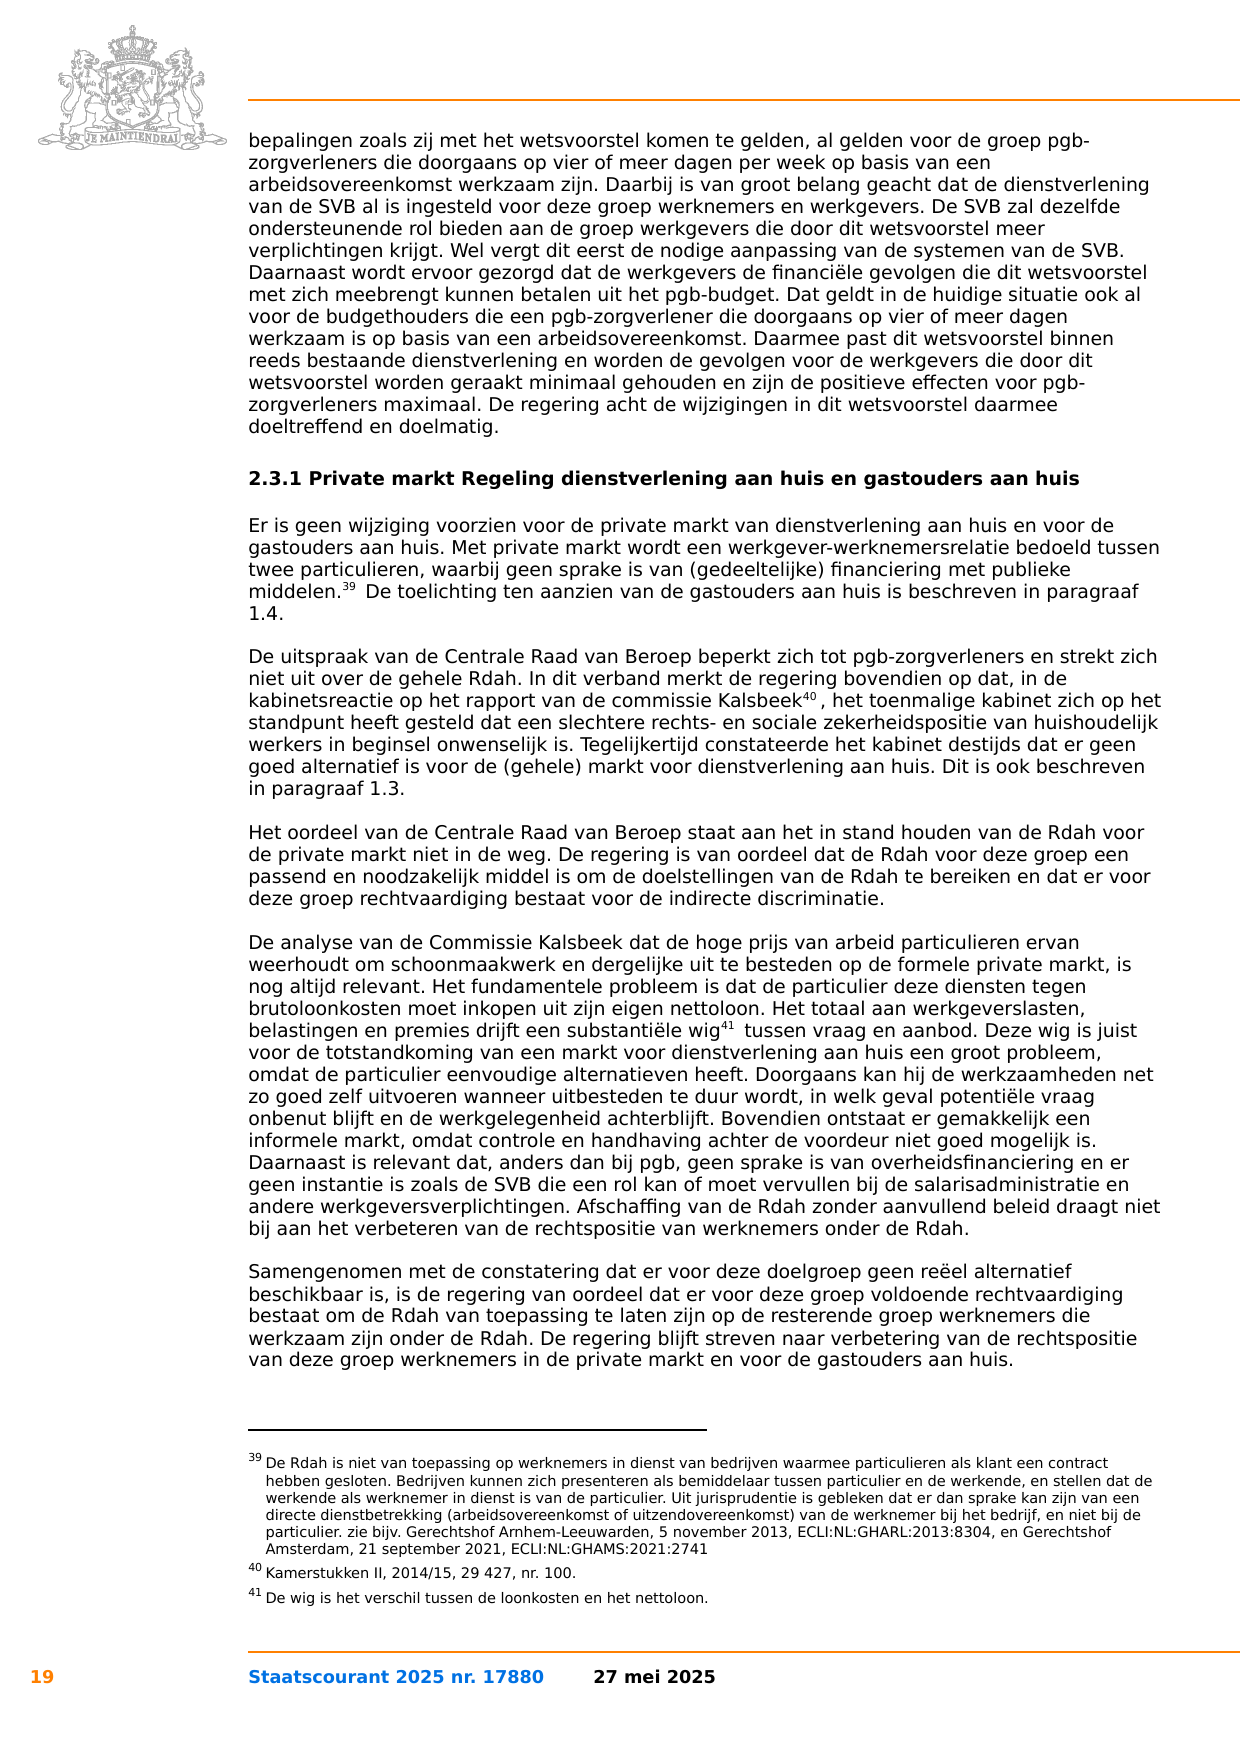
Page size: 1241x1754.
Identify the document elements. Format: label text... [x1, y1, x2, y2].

text De Rdah is niet van toepassing op werknemers in dienst van bedrijven waarmee particulieren als klant een contract hebben gesloten. Bedrijven kunnen zich presenteren als bemiddelaar tussen particulier en de werkende, en stellen dat de werkende als werknemer in dienst is van de particulier. Uit jurisprudentie is gebleken dat er dan sprake kan zijn van een directe dienstbetrekking (arbeidsovereenkomst of uitzendovereenkomst) van de werknemer bij het bedrijf, en niet bij de particulier. zie bijv. Gerechtshof Arnhem-Leeuwarden, 5 november 2013, ECLI:NL:GHARL:2013:8304, en Gerechtshof Amsterdam, 21 september 2021, ECLI:NL:GHAMS:2021:2741 [248, 1451, 1163, 1558]
text De wig is het verschil tussen de loonkosten en het nettoloon. [248, 1586, 1163, 1608]
subtitle 2.3.1 Private markt Regeling dienstverlening aan huis en gastouders aan huis [248, 468, 1163, 489]
text Samengenomen met de constatering dat er voor deze doelgroep geen reëel alternatief beschikbaar is, is de regering van oordeel dat er voor deze groep voldoende rechtvaardiging bestaat om de Rdah van toepassing te laten zijn op de resterende groep werknemers die werkzaam zijn onder de Rdah. De regering blijft streven naar verbetering van de rechtspositie van deze groep werknemers in de private markt en voor de gastouders aan huis. [248, 1261, 1163, 1371]
text Het oordeel van de Centrale Raad van Beroep staat aan het in stand houden van de Rdah voor de private markt niet in de weg. De regering is van oordeel dat de Rdah voor deze groep een passend en noodzakelijk middel is om de doelstellingen van de Rdah te bereiken en dat er voor deze groep rechtvaardiging bestaat voor de indirecte discriminatie. [248, 822, 1163, 910]
text De analyse van de Commissie Kalsbeek dat de hoge prijs van arbeid particulieren ervan weerhoudt om schoonmaakwerk en dergelijke uit te besteden op de formele private markt, is nog altijd relevant. Het fundamentele probleem is dat de particulier deze diensten tegen brutoloonkosten moet inkopen uit zijn eigen nettoloon. Het totaal aan werkgeverslasten, belastingen en premies drijft een substantiële wig tussen vraag en aanbod. Deze wig is juist voor de totstandkoming van een markt voor dienstverlening aan huis een groot probleem, omdat de particulier eenvoudige alternatieven heeft. Doorgaans kan hij de werkzaamheden net zo goed zelf uitvoeren wanneer uitbesteden te duur wordt, in welk geval potentiële vraag onbenut blijft en de werkgelegenheid achterblijft. Bovendien ontstaat er gemakkelijk een informele markt, omdat controle en handhaving achter de voordeur niet goed mogelijk is. Daarnaast is relevant dat, anders dan bij pgb, geen sprake is van overheidsfinanciering en er geen instantie is zoals de SVB die een rol kan of moet vervullen bij de salarisadministratie en andere werkgeversverplichtingen. Afschaffing van de Rdah zonder aanvullend beleid draagt niet bij aan het verbeteren van de rechtspositie van werknemers onder de Rdah. [248, 932, 1163, 1239]
text Kamerstukken II, 2014/15, 29 427, nr. 100. [248, 1561, 1163, 1583]
picture [38, 25, 227, 150]
text De uitspraak van de Centrale Raad van Beroep beperkt zich tot pgb-zorgverleners en strekt zich niet uit over de gehele Rdah. In dit verband merkt de regering bovendien op dat, in de kabinetsreactie op het rapport van de commissie Kalsbeek, het toenmalige kabinet zich op het standpunt heeft gesteld dat een slechtere rechts- en sociale zekerheidspositie van huishoudelijk werkers in beginsel onwenselijk is. Tegelijkertijd constateerde het kabinet destijds dat er geen goed alternatief is voor de (gehele) markt voor dienstverlening aan huis. Dit is ook beschreven in paragraaf 1.3. [248, 646, 1163, 800]
text bepalingen zoals zij met het wetsvoorstel komen te gelden, al gelden voor de groep pgb-zorgverleners die doorgaans op vier of meer dagen per week op basis van een arbeidsovereenkomst werkzaam zijn. Daarbij is van groot belang geacht dat de dienstverlening van de SVB al is ingesteld voor deze groep werknemers en werkgevers. De SVB zal dezelfde ondersteunende rol bieden aan de groep werkgevers die door dit wetsvoorstel meer verplichtingen krijgt. Wel vergt dit eerst de nodige aanpassing van de systemen van de SVB. Daarnaast wordt ervoor gezorgd dat de werkgevers de financiële gevolgen die dit wetsvoorstel met zich meebrengt kunnen betalen uit het pgb-budget. Dat geldt in de huidige situatie ook al voor de budgethouders die een pgb-zorgverlener die doorgaans op vier of meer dagen werkzaam is op basis van een arbeidsovereenkomst. Daarmee past dit wetsvoorstel binnen reeds bestaande dienstverlening en worden de gevolgen voor de werkgevers die door dit wetsvoorstel worden geraakt minimaal gehouden en zijn de positieve effecten voor pgb-zorgverleners maximaal. De regering acht de wijzigingen in dit wetsvoorstel daarmee doeltreffend en doelmatig. [248, 130, 1163, 438]
text Er is geen wijziging voorzien voor de private markt van dienstverlening aan huis en voor de gastouders aan huis. Met private markt wordt een werkgever-werknemersrelatie bedoeld tussen twee particulieren, waarbij geen sprake is van (gedeeltelijke) financiering met publieke middelen. De toelichting ten aanzien van de gastouders aan huis is beschreven in paragraaf 1.4. [248, 514, 1163, 624]
